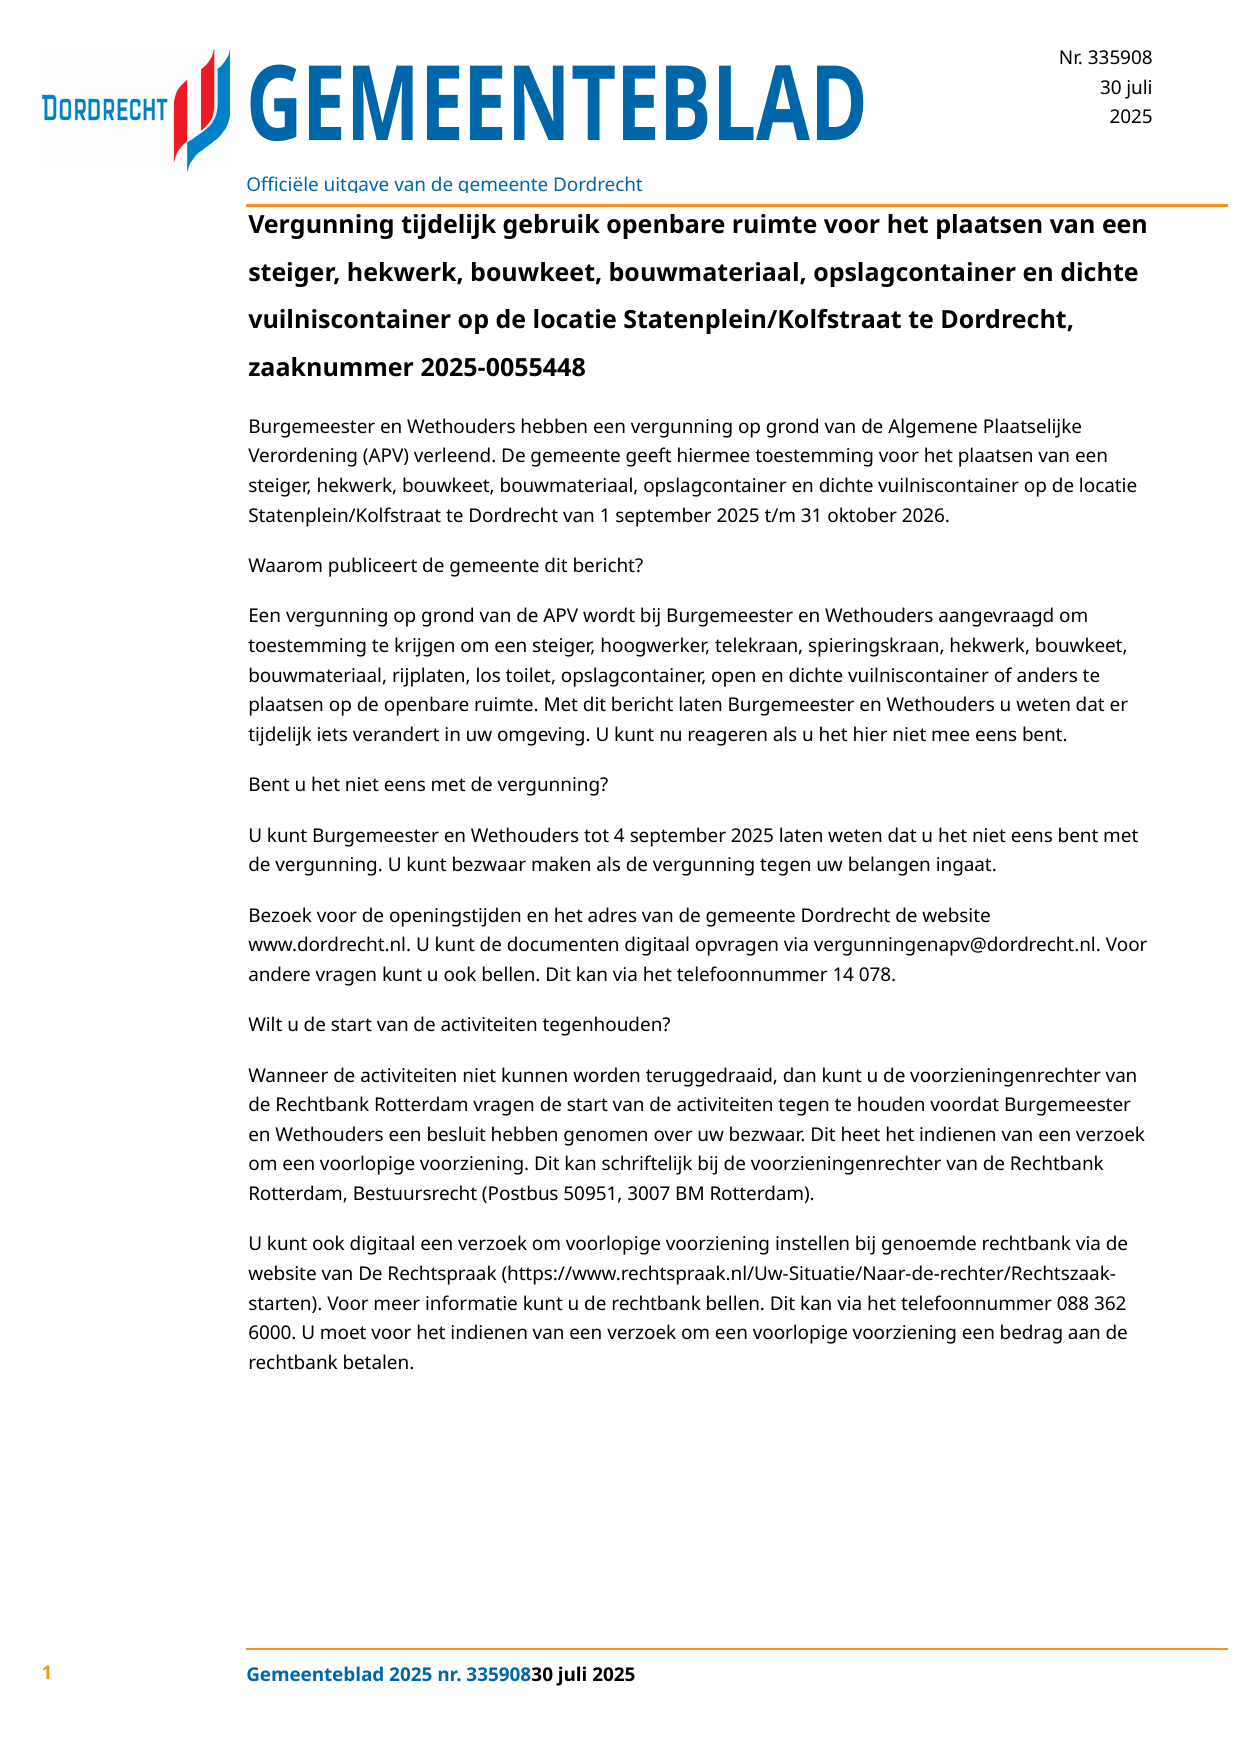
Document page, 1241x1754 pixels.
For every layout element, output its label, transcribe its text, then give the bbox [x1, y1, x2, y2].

text U kunt Burgemeester en Wethouders tot 4 september 2025 laten weten dat u het niet eens bent met de vergunning. U kunt bezwaar maken als de vergunning tegen uw belangen ingaat. [248, 822, 1152, 877]
text Wilt u de start van de activiteiten tegenhouden? [248, 1011, 1152, 1037]
text Burgemeester en Wethouders hebben een vergunning op grond van de Algemene Plaatselijke Verordening (APV) verleend. De gemeente geeft hiermee toestemming voor het plaatsen van een steiger, hekwerk, bouwkeet, bouwmateriaal, opslagcontainer en dichte vuilniscontainer op de locatie Statenplein/Kolfstraat te Dordrecht van 1 september 2025 t/m 31 oktober 2026. [248, 413, 1152, 528]
text Vergunning tijdelijk gebruik openbare ruimte voor het plaatsen van een steiger, hekwerk, bouwkeet, bouwmateriaal, opslagcontainer en dichte vuilniscontainer op de locatie Statenplein/Kolfstraat te Dordrecht, zaaknummer 2025-0055448 [248, 207, 1152, 384]
text Waarom publiceert de gemeente dit bericht? [248, 552, 1152, 578]
text Wanneer de activiteiten niet kunnen worden teruggedraaid, dan kunt u de voorzieningenrechter van de Rechtbank Rotterdam vragen de start van de activiteiten tegen te houden voordat Burgemeester en Wethouders een besluit hebben genomen over uw bezwaar. Dit heet het indienen van een verzoek om een voorlopige voorziening. Dit kan schriftelijk bij de voorzieningenrechter van de Rechtbank Rotterdam, Bestuursrecht (Postbus 50951, 3007 BM Rotterdam). [248, 1062, 1152, 1206]
text Bezoek voor de openingstijden en het adres van de gemeente Dordrecht de website www.dordrecht.nl. U kunt de documenten digitaal opvragen via vergunningenapv@dordrecht.nl. Voor andere vragen kunt u ook bellen. Dit kan via het telefoonnummer 14 078. [248, 902, 1152, 987]
text U kunt ook digitaal een verzoek om voorlopige voorziening instellen bij genoemde rechtbank via de website van De Rechtspraak (https://www.rechtspraak.nl/Uw-Situatie/Naar-de-rechter/Rechtszaak-starten). Voor meer informatie kunt u de rechtbank bellen. Dit kan via het telefoonnummer 088 362 6000. U moet voor het indienen van een verzoek om een voorlopige voorziening een bedrag aan de rechtbank betalen. [248, 1231, 1152, 1375]
picture [41, 47, 231, 172]
text Bent u het niet eens met de vergunning? [248, 771, 1152, 797]
text Een vergunning op grond van de APV wordt bij Burgemeester en Wethouders aangevraagd om toestemming te krijgen om een steiger, hoogwerker, telekraan, spieringskraan, hekwerk, bouwkeet, bouwmateriaal, rijplaten, los toilet, opslagcontainer, open en dichte vuilniscontainer of anders te plaatsen op de openbare ruimte. Met dit bericht laten Burgemeester en Wethouders u weten dat er tijdelijk iets verandert in uw omgeving. U kunt nu reageren als u het hier niet mee eens bent. [248, 603, 1152, 747]
